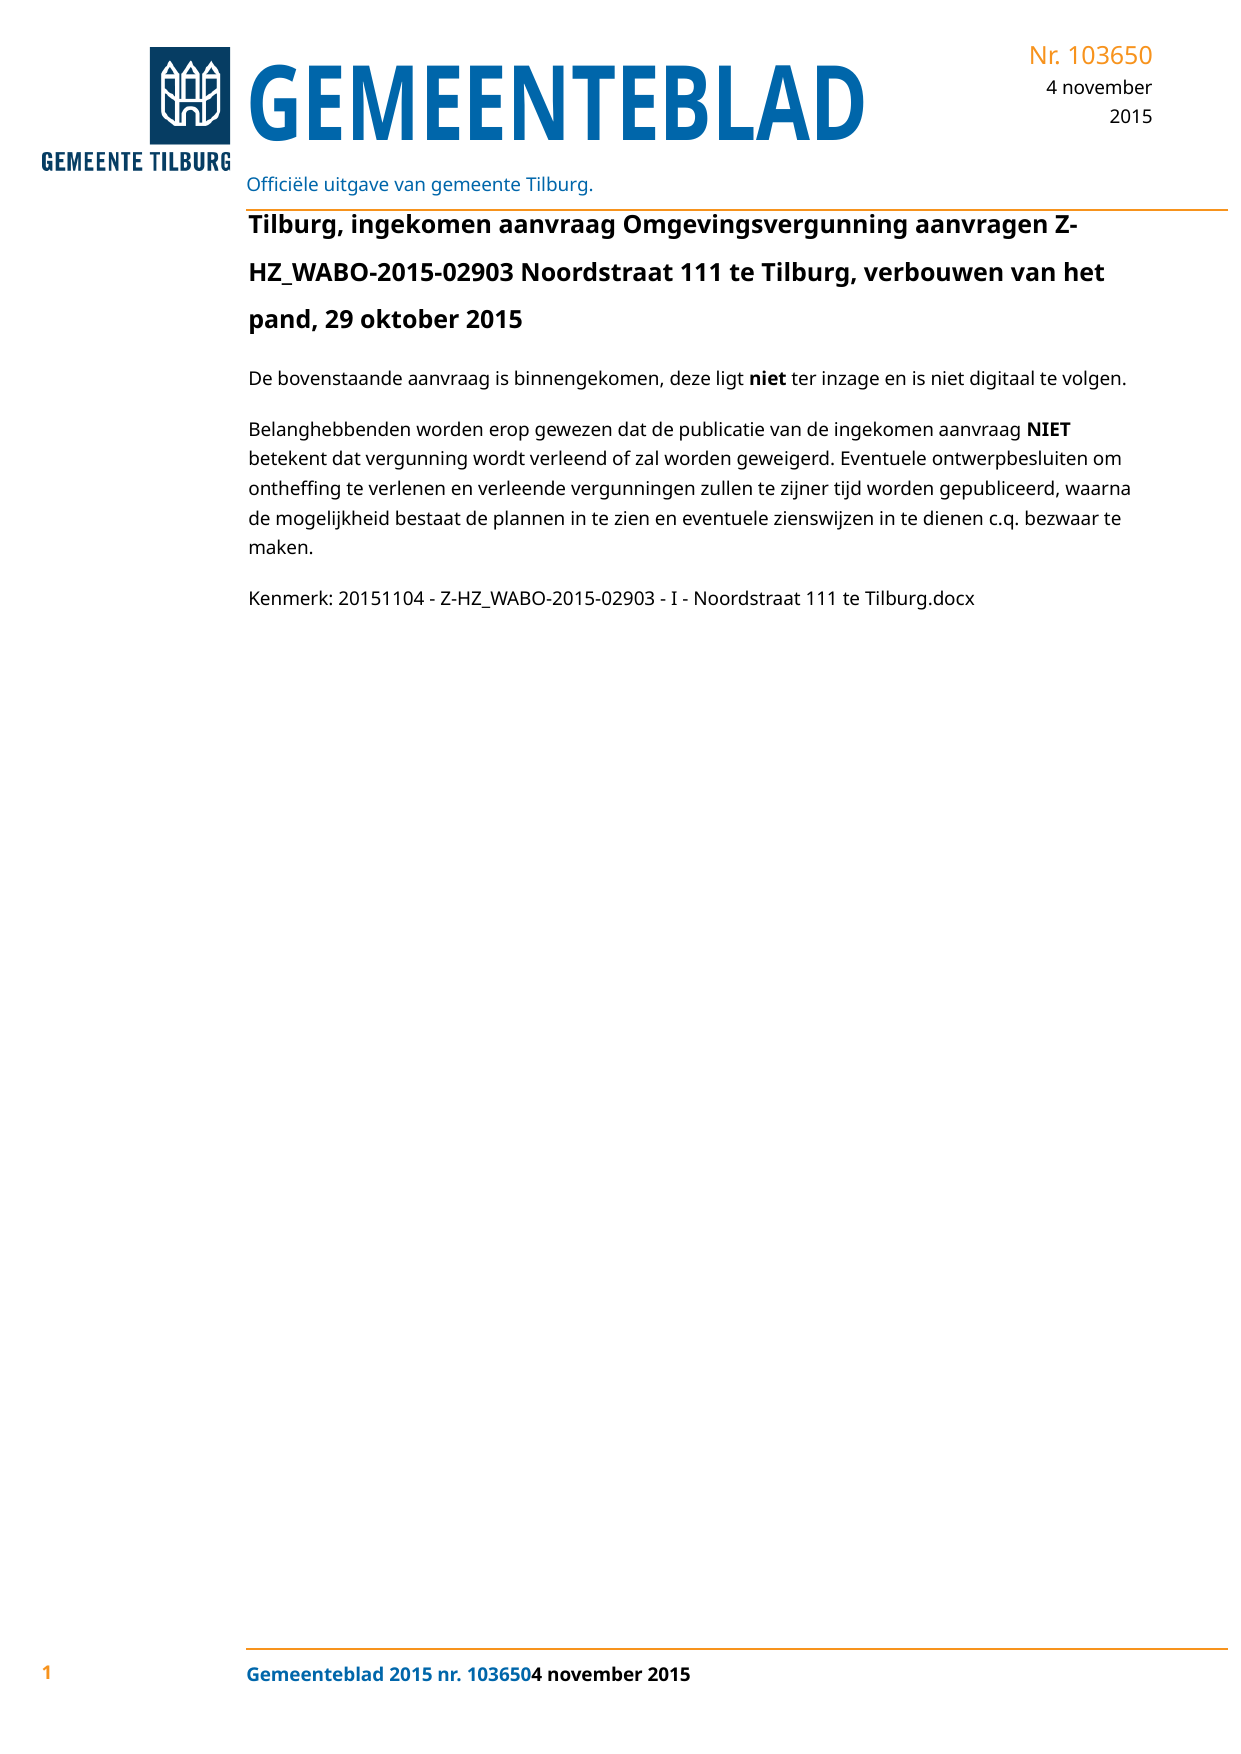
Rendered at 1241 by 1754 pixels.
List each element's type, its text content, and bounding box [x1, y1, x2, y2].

text Kenmerk: 20151104 - Z-HZ_WABO-2015-02903 - I - Noordstraat 111 te Tilburg.docx [248, 585, 1152, 610]
text Tilburg, ingekomen aanvraag Omgevingsvergunning aanvragen Z-HZ_WABO-2015-02903 Noordstraat 111 te Tilburg, verbouwen van het pand, 29 oktober 2015 [248, 211, 1152, 336]
text Belanghebbenden worden erop gewezen dat de publicatie van de ingekomen aanvraag NIET betekent dat vergunning wordt verleend of zal worden geweigerd. Eventuele ontwerpbesluiten om ontheffing te verlenen en verleende vergunningen zullen te zijner tijd worden gepubliceerd, waarna de mogelijkheid bestaat de plannen in te zien en eventuele zienswijzen in te dienen c.q. bezwaar te maken. [248, 416, 1152, 560]
picture [41, 47, 231, 172]
text De bovenstaande aanvraag is binnengekomen, deze ligt niet ter inzage en is niet digitaal te volgen. [248, 366, 1152, 391]
